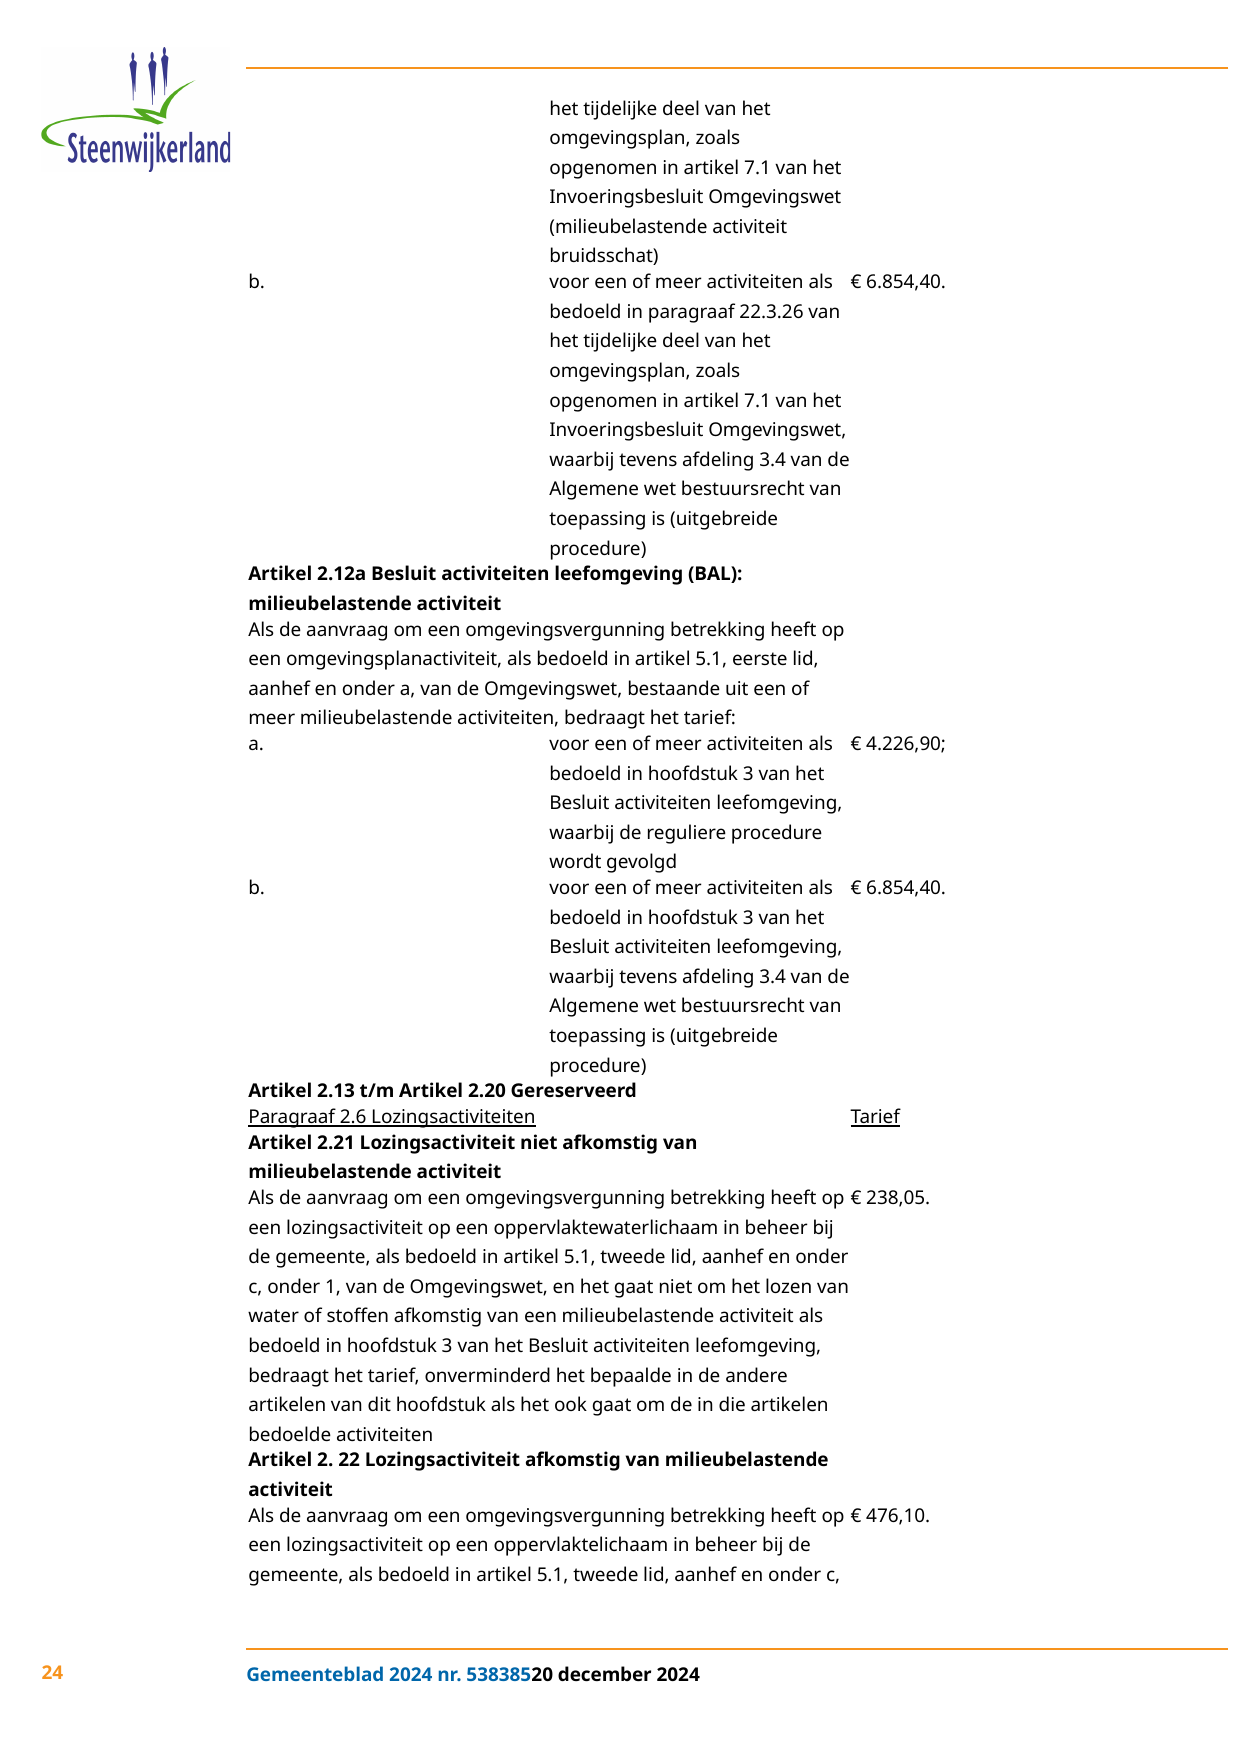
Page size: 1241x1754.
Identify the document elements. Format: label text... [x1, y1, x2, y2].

table_cell [850, 1447, 1152, 1502]
table_cell Artikel 2.13 t/m Artikel 2.20 Gereserveerd [248, 1078, 850, 1103]
table_cell [850, 95, 1152, 268]
table_cell [248, 95, 549, 268]
table_cell € 4.226,90; [850, 730, 1152, 874]
table_cell [850, 616, 1152, 730]
table_cell Artikel 2.21 Lozingsactiviteit niet afkomstig van milieubelastende activiteit [248, 1129, 850, 1184]
picture [41, 47, 231, 172]
table_cell [850, 1078, 1152, 1103]
table_cell Artikel 2. 22 Lozingsactiviteit afkomstig van milieubelastende activiteit [248, 1447, 850, 1502]
table_cell het tijdelijke deel van het omgevingsplan, zoals opgenomen in artikel 7.1 van het Invoeringsbesluit Omgevingswet (milieubelastende activiteit bruidsschat) [549, 95, 850, 268]
table_cell a. [248, 730, 549, 874]
table_cell voor een of meer activiteiten als bedoeld in paragraaf 22.3.26 van het tijdelijke deel van het omgevingsplan, zoals opgenomen in artikel 7.1 van het Invoeringsbesluit Omgevingswet, waarbij tevens afdeling 3.4 van de Algemene wet bestuursrecht van toepassing is (uitgebreide procedure) [549, 269, 850, 560]
table_cell [850, 1129, 1152, 1184]
table_cell Als de aanvraag om een omgevingsvergunning betrekking heeft op een lozingsactiviteit op een oppervlaktewaterlichaam in beheer bij de gemeente, als bedoeld in artikel 5.1, tweede lid, aanhef en onder c, onder 1, van de Omgevingswet, en het gaat niet om het lozen van water of stoffen afkomstig van een milieubelastende activiteit als bedoeld in hoofdstuk 3 van het Besluit activiteiten leefomgeving, bedraagt het tarief, onverminderd het bepaalde in de andere artikelen van dit hoofdstuk als het ook gaat om de in die artikelen bedoelde activiteiten [248, 1184, 850, 1447]
table_cell b. [248, 874, 549, 1077]
table_cell b. [248, 269, 549, 560]
table_cell € 6.854,40. [850, 269, 1152, 560]
table_cell € 238,05. [850, 1184, 1152, 1447]
table_cell [850, 560, 1152, 616]
table_cell Paragraaf 2.6 Lozingsactiviteiten [248, 1103, 850, 1129]
table_cell voor een of meer activiteiten als bedoeld in hoofdstuk 3 van het Besluit activiteiten leefomgeving, waarbij de reguliere procedure wordt gevolgd [549, 730, 850, 874]
table_cell Als de aanvraag om een omgevingsvergunning betrekking heeft op een omgevingsplanactiviteit, als bedoeld in artikel 5.1, eerste lid, aanhef en onder a, van de Omgevingswet, bestaande uit een of meer milieubelastende activiteiten, bedraagt het tarief: [248, 616, 850, 730]
table_cell € 6.854,40. [850, 874, 1152, 1077]
table_cell Tarief [850, 1103, 1152, 1129]
table_cell voor een of meer activiteiten als bedoeld in hoofdstuk 3 van het Besluit activiteiten leefomgeving, waarbij tevens afdeling 3.4 van de Algemene wet bestuursrecht van toepassing is (uitgebreide procedure) [549, 874, 850, 1077]
table_cell Als de aanvraag om een omgevingsvergunning betrekking heeft op een lozingsactiviteit op een oppervlaktelichaam in beheer bij de gemeente, als bedoeld in artikel 5.1, tweede lid, aanhef en onder c, [248, 1502, 850, 1587]
table_cell € 476,10. [850, 1502, 1152, 1587]
table_cell Artikel 2.12a Besluit activiteiten leefomgeving (BAL): milieubelastende activiteit [248, 560, 850, 616]
